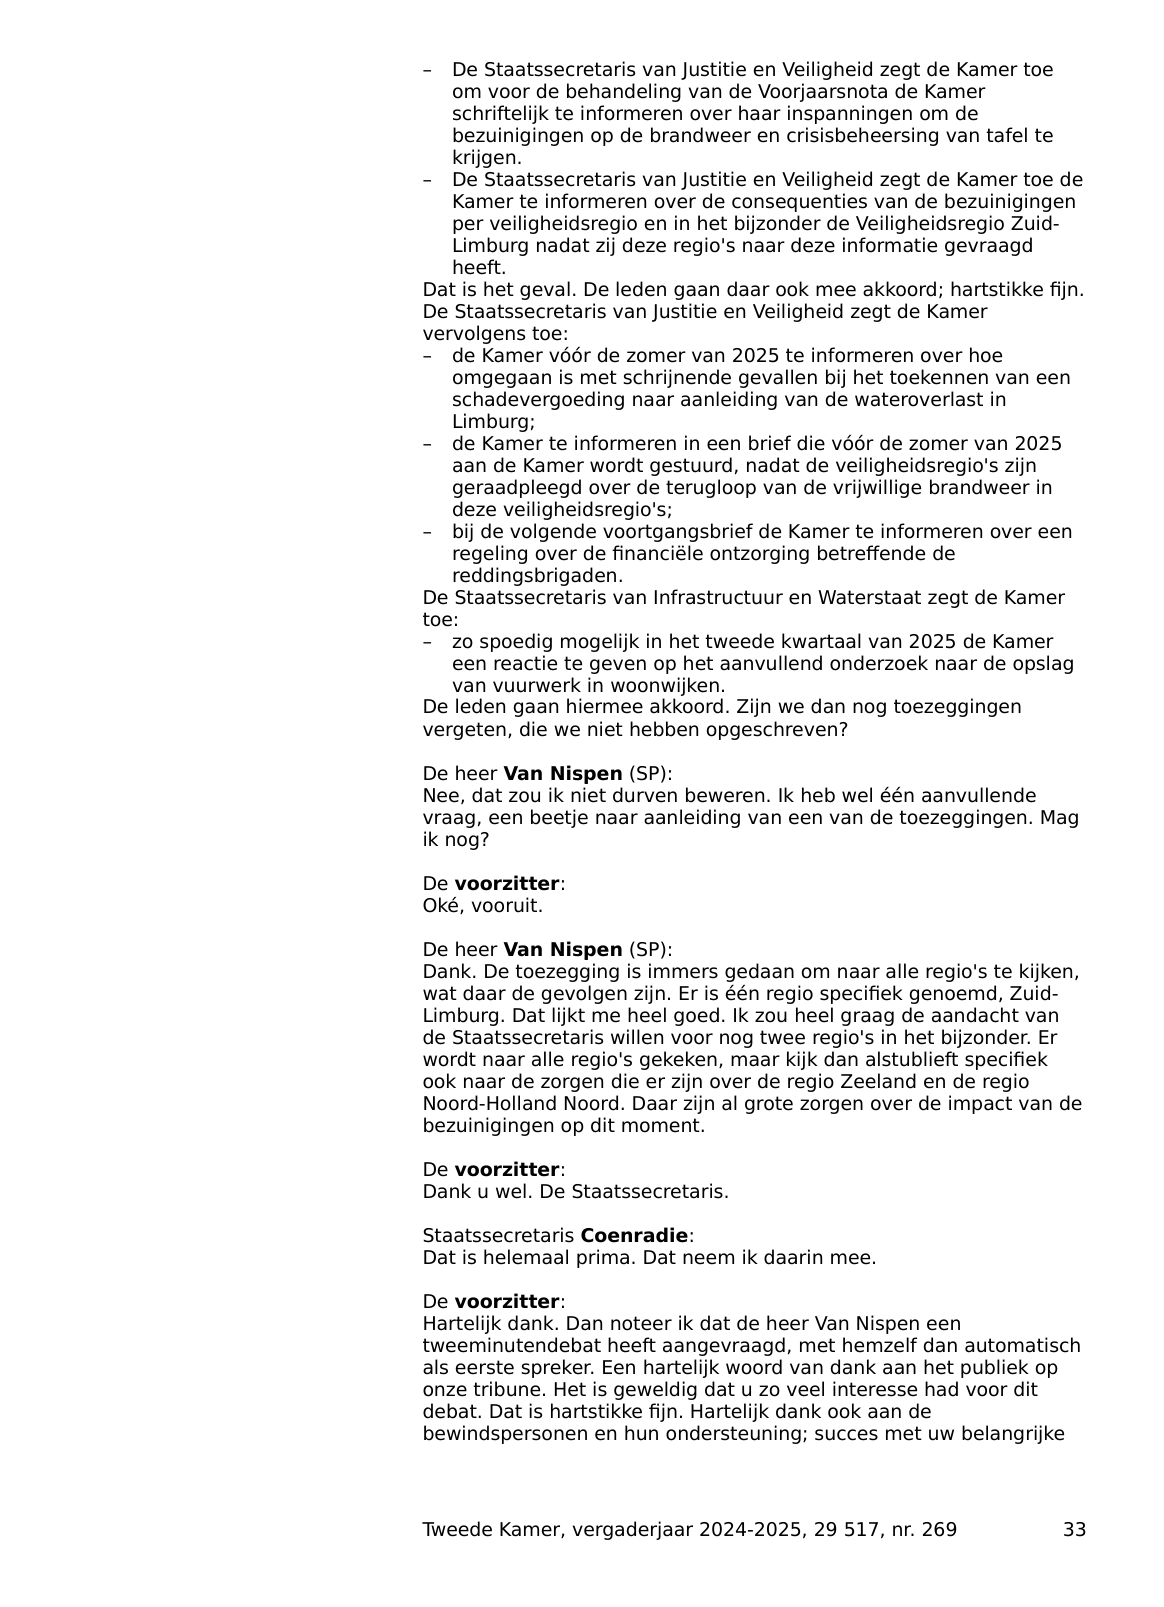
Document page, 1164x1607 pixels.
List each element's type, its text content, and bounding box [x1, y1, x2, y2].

text Dat is het geval. De leden gaan daar ook mee akkoord; hartstikke fijn. [422, 279, 1087, 301]
text Staatssecretaris Coenradie: [422, 1225, 1087, 1247]
text Dat is helemaal prima. Dat neem ik daarin mee. [422, 1247, 1087, 1269]
text Nee, dat zou ik niet durven beweren. Ik heb wel één aanvullende vraag, een beetje naar aanleiding van een van de toezeggingen. Mag ik nog? [422, 784, 1087, 851]
text Dank. De toezegging is immers gedaan om naar alle regio's te kijken, wat daar de gevolgen zijn. Er is één regio specifiek genoemd, Zuid-Limburg. Dat lijkt me heel goed. Ik zou heel graag de aandacht van de Staatssecretaris willen voor nog twee regio's in het bijzonder. Er wordt naar alle regio's gekeken, maar kijk dan alstublieft specifiek ook naar de zorgen die er zijn over de regio Zeeland en de regio Noord-Holland Noord. Daar zijn al grote zorgen over de impact van de bezuinigingen op dit moment. [422, 961, 1087, 1137]
text – de Kamer vóór de zomer van 2025 te informeren over hoe omgegaan is met schrijnende gevallen bij het toekennen van een schadevergoeding naar aanleiding van de wateroverlast in Limburg; [422, 345, 1087, 433]
text De Staatssecretaris van Justitie en Veiligheid zegt de Kamer vervolgens toe: [422, 301, 1087, 345]
text Hartelijk dank. Dan noteer ik dat de heer Van Nispen een tweeminutendebat heeft aangevraagd, met hemzelf dan automatisch als eerste spreker. Een hartelijk woord van dank aan het publiek op onze tribune. Het is geweldig dat u zo veel interesse had voor dit debat. Dat is hartstikke fijn. Hartelijk dank ook aan de bewindspersonen en hun ondersteuning; succes met uw belangrijke [422, 1313, 1087, 1445]
text De voorzitter: [422, 873, 1087, 895]
text – zo spoedig mogelijk in het tweede kwartaal van 2025 de Kamer een reactie te geven op het aanvullend onderzoek naar de opslag van vuurwerk in woonwijken. [422, 631, 1087, 696]
text – de Kamer te informeren in een brief die vóór de zomer van 2025 aan de Kamer wordt gestuurd, nadat de veiligheidsregio's zijn geraadpleegd over de terugloop van de vrijwillige brandweer in deze veiligheidsregio's; [422, 433, 1087, 521]
text De heer Van Nispen (SP): [422, 763, 1087, 784]
text Dank u wel. De Staatssecretaris. [422, 1181, 1087, 1203]
text De heer Van Nispen (SP): [422, 939, 1087, 961]
text De voorzitter: [422, 1291, 1087, 1313]
text De leden gaan hiermee akkoord. Zijn we dan nog toezeggingen vergeten, die we niet hebben opgeschreven? [422, 696, 1087, 740]
text – De Staatssecretaris van Justitie en Veiligheid zegt de Kamer toe de Kamer te informeren over de consequenties van de bezuinigingen per veiligheidsregio en in het bijzonder de Veiligheidsregio Zuid-Limburg nadat zij deze regio's naar deze informatie gevraagd heeft. [422, 169, 1087, 279]
text De Staatssecretaris van Infrastructuur en Waterstaat zegt de Kamer toe: [422, 587, 1087, 631]
text – De Staatssecretaris van Justitie en Veiligheid zegt de Kamer toe om voor de behandeling van de Voorjaarsnota de Kamer schriftelijk te informeren over haar inspanningen om de bezuinigingen op de brandweer en crisisbeheersing van tafel te krijgen. [422, 59, 1087, 169]
text – bij de volgende voortgangsbrief de Kamer te informeren over een regeling over de financiële ontzorging betreffende de reddingsbrigaden. [422, 521, 1087, 587]
text De voorzitter: [422, 1159, 1087, 1181]
text Oké, vooruit. [422, 895, 1087, 917]
